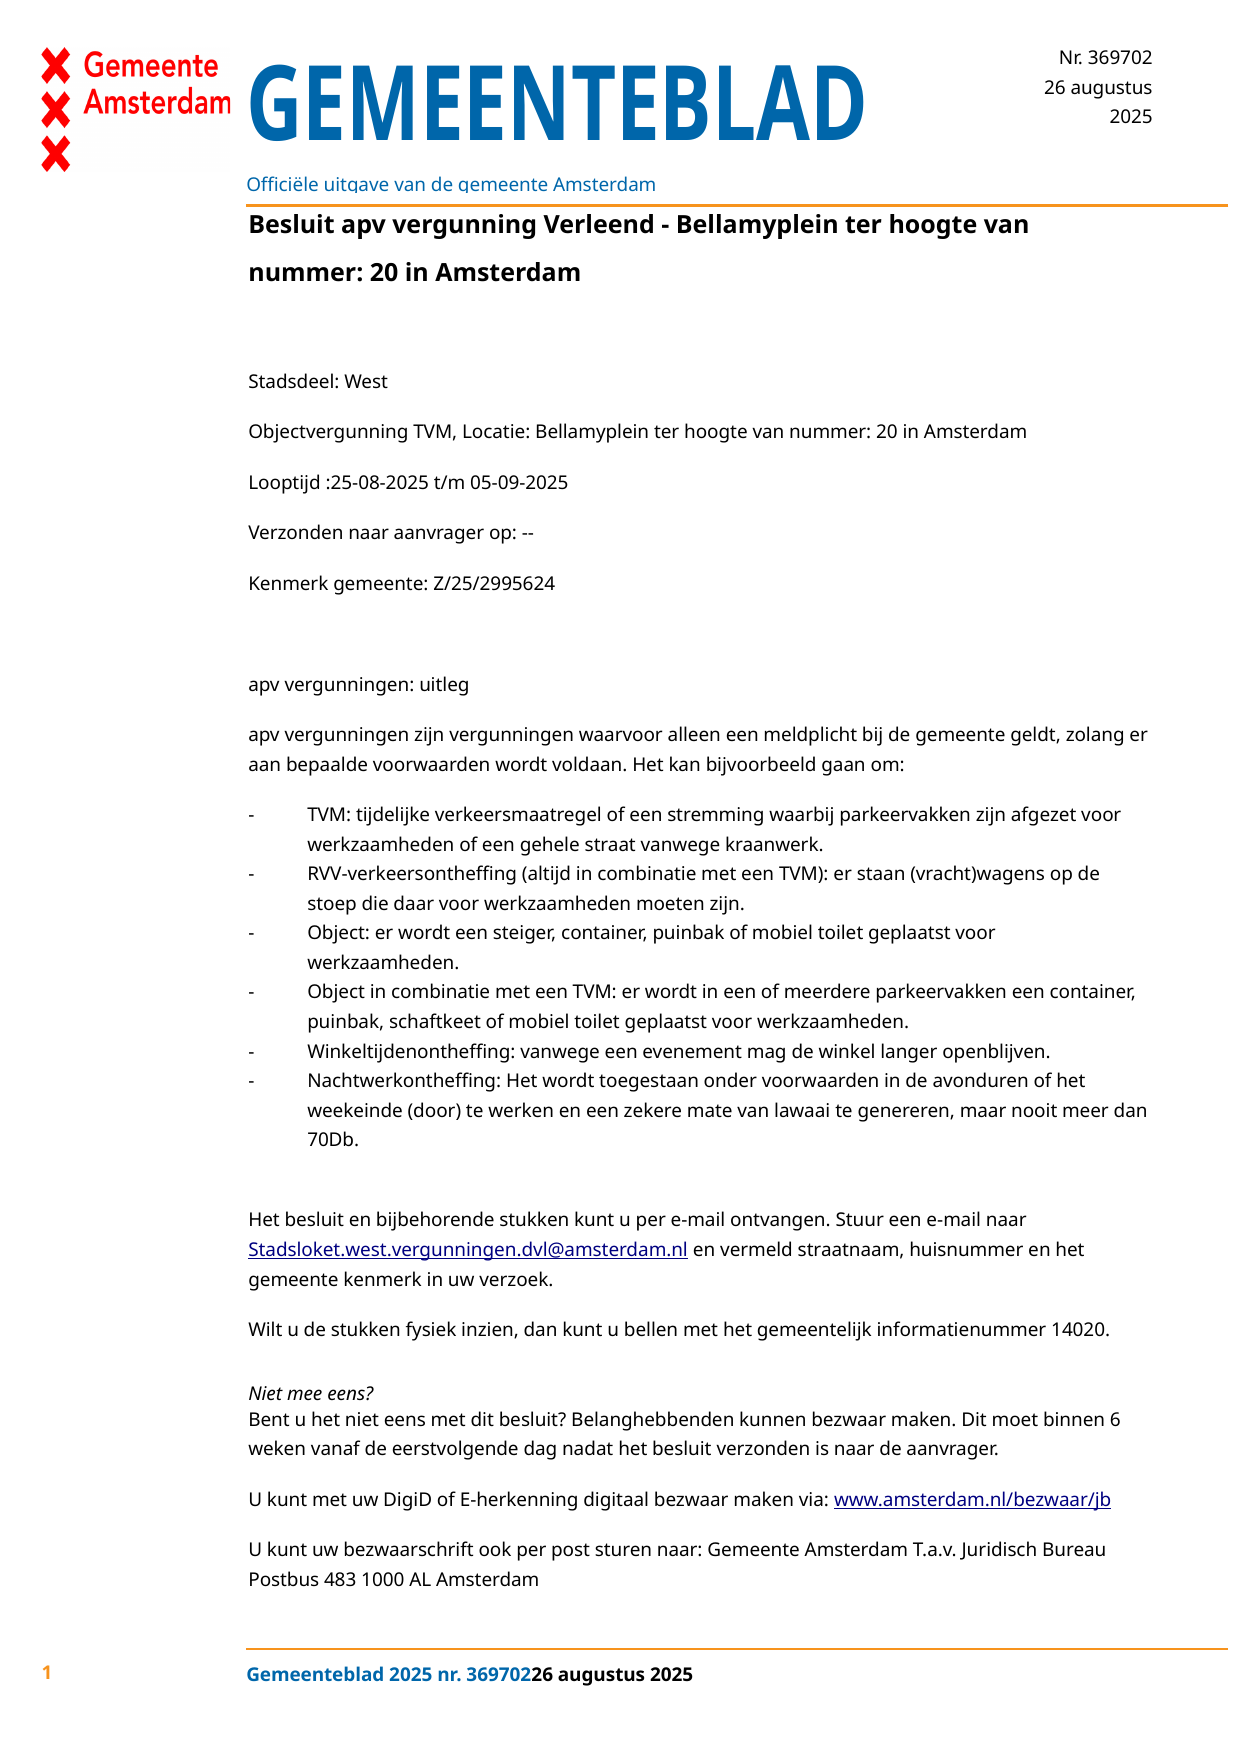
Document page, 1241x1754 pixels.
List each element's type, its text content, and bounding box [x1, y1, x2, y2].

text Het besluit en bijbehorende stukken kunt u per e-mail ontvangen. Stuur een e-mail naar Stadsloket.west.vergunningen.dvl@amsterdam.nl en vermeld straatnaam, huisnummer en het gemeente kenmerk in uw verzoek. [248, 1207, 1152, 1292]
text U kunt met uw DigiD of E-herkenning digitaal bezwaar maken via: www.amsterdam.nl/bezwaar/jb [248, 1486, 1152, 1512]
list Object: er wordt een steiger, container, puinbak of mobiel toilet geplaatst voor werkzaamheden. [248, 919, 1152, 975]
text U kunt uw bezwaarschrift ook per post sturen naar: Gemeente Amsterdam T.a.v. Juridisch Bureau Postbus 483 1000 AL Amsterdam [248, 1536, 1152, 1592]
text Looptijd :25-08-2025 t/m 05-09-2025 [248, 469, 1152, 495]
list TVM: tijdelijke verkeersmaatregel of een stremming waarbij parkeervakken zijn afgezet voor werkzaamheden of een gehele straat vanwege kraanwerk. [248, 801, 1152, 857]
text Kenmerk gemeente: Z/25/2995624 [248, 570, 1152, 596]
list RVV-verkeersontheffing (altijd in combinatie met een TVM): er staan (vracht)wagens op de stoep die daar voor werkzaamheden moeten zijn. [248, 860, 1152, 916]
text apv vergunningen zijn vergunningen waarvoor alleen een meldplicht bij de gemeente geldt, zolang er aan bepaalde voorwaarden wordt voldaan. Het kan bijvoorbeeld gaan om: [248, 721, 1152, 777]
text Niet mee eens? [248, 1380, 1152, 1406]
text apv vergunningen: uitleg [248, 671, 1152, 697]
text Objectvergunning TVM, Locatie: Bellamyplein ter hoogte van nummer: 20 in Amsterdam [248, 419, 1152, 444]
text Stadsdeel: West [248, 368, 1152, 394]
text Verzonden naar aanvrager op: -- [248, 519, 1152, 545]
text Bent u het niet eens met dit besluit? Belanghebbenden kunnen bezwaar maken. Dit moet binnen 6 weken vanaf de eerstvolgende dag nadat het besluit verzonden is naar de aanvrager. [248, 1406, 1152, 1461]
list Winkeltijdenontheffing: vanwege een evenement mag de winkel langer openblijven. [248, 1038, 1152, 1064]
text Wilt u de stukken fysiek inzien, dan kunt u bellen met het gemeentelijk informatienummer 14020. [248, 1316, 1152, 1342]
list Object in combinatie met een TVM: er wordt in een of meerdere parkeervakken een container, puinbak, schaftkeet of mobiel toilet geplaatst voor werkzaamheden. [248, 979, 1152, 1034]
picture [41, 47, 231, 172]
text Besluit apv vergunning Verleend - Bellamyplein ter hoogte van nummer: 20 in Amsterdam [248, 207, 1152, 288]
list Nachtwerkontheffing: Het wordt toegestaan onder voorwaarden in de avonduren of het weekeinde (door) te werken en een zekere mate van lawaai te genereren, maar nooit meer dan 70Db. [248, 1067, 1152, 1152]
